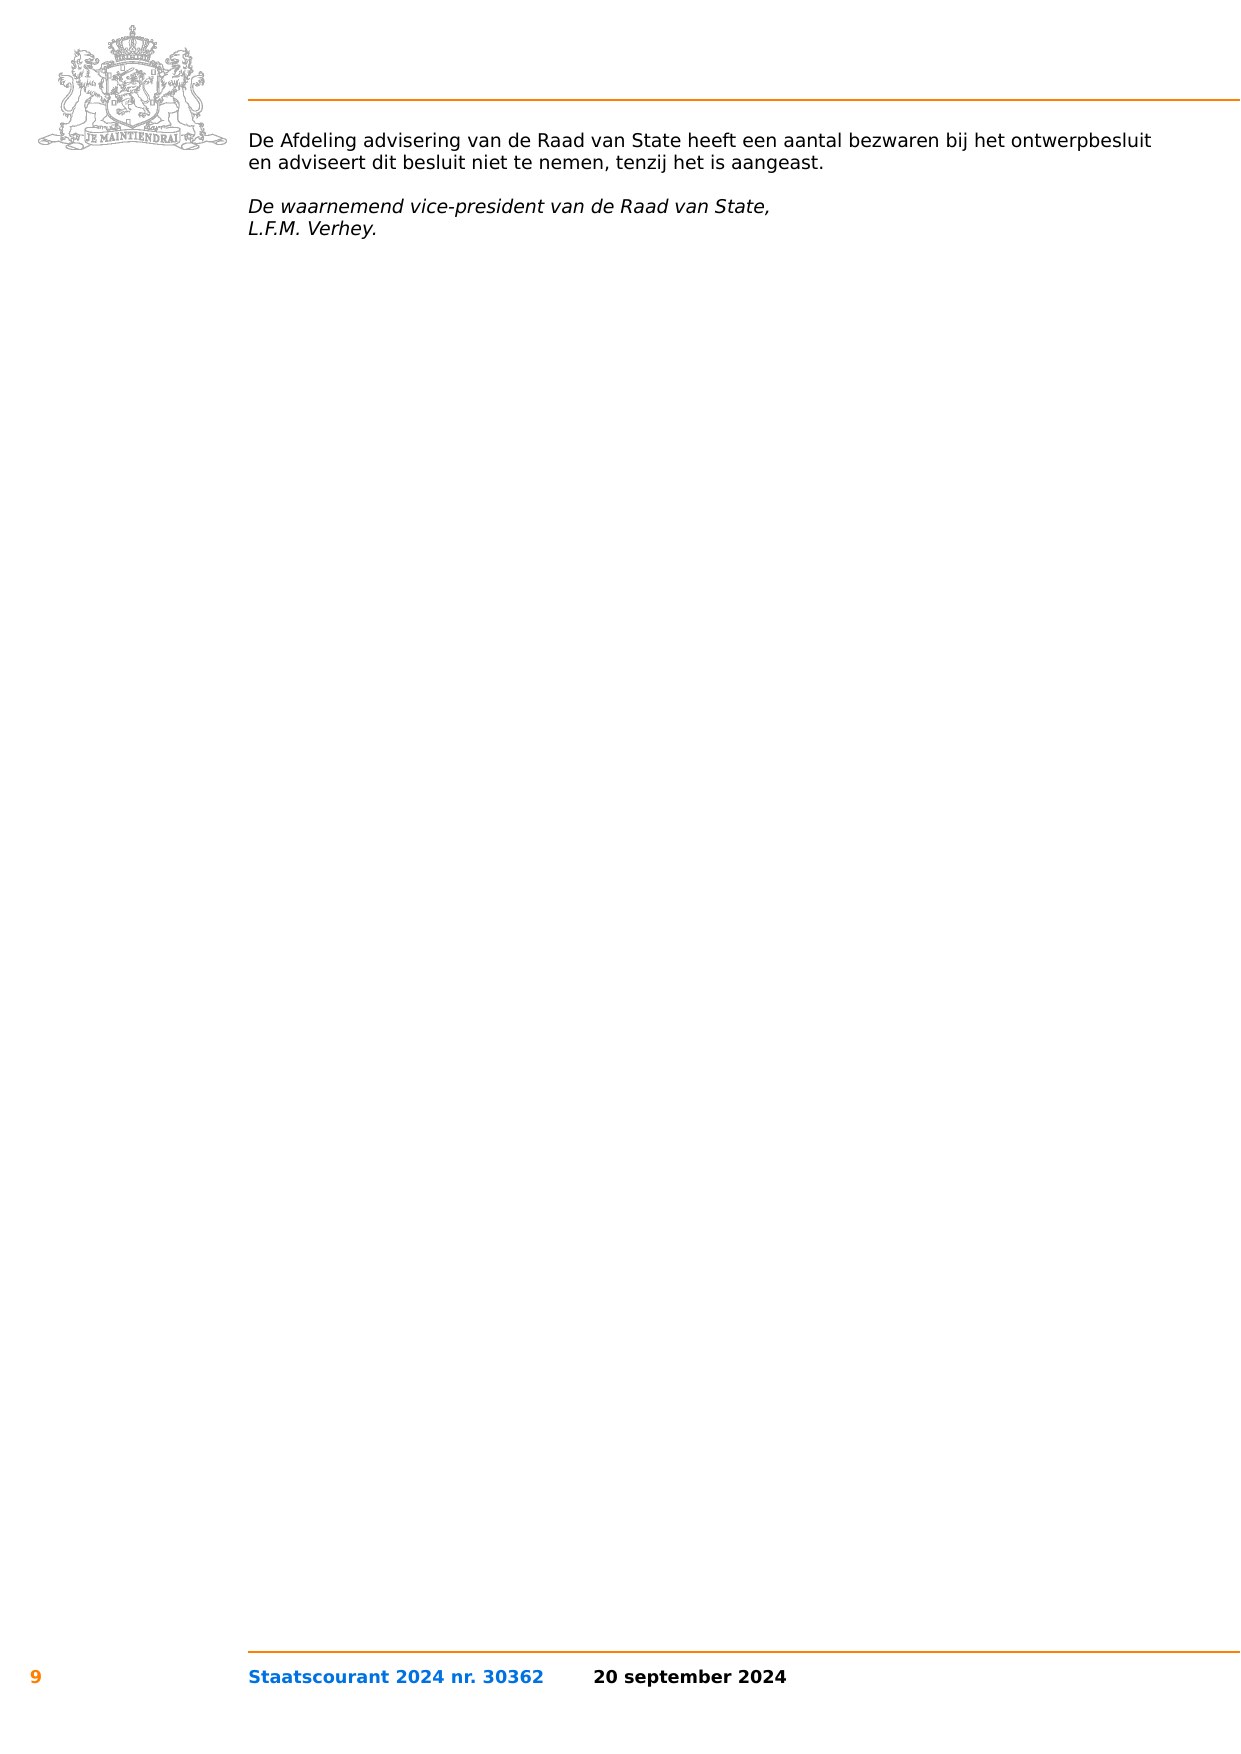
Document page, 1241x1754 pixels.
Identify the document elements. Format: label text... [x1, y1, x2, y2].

picture [38, 25, 227, 150]
text De waarnemend vice-president van de Raad van State, L.F.M. Verhey. [248, 196, 1163, 240]
text De Afdeling advisering van de Raad van State heeft een aantal bezwaren bij het ontwerpbesluit en adviseert dit besluit niet te nemen, tenzij het is aangeast. [248, 130, 1163, 174]
